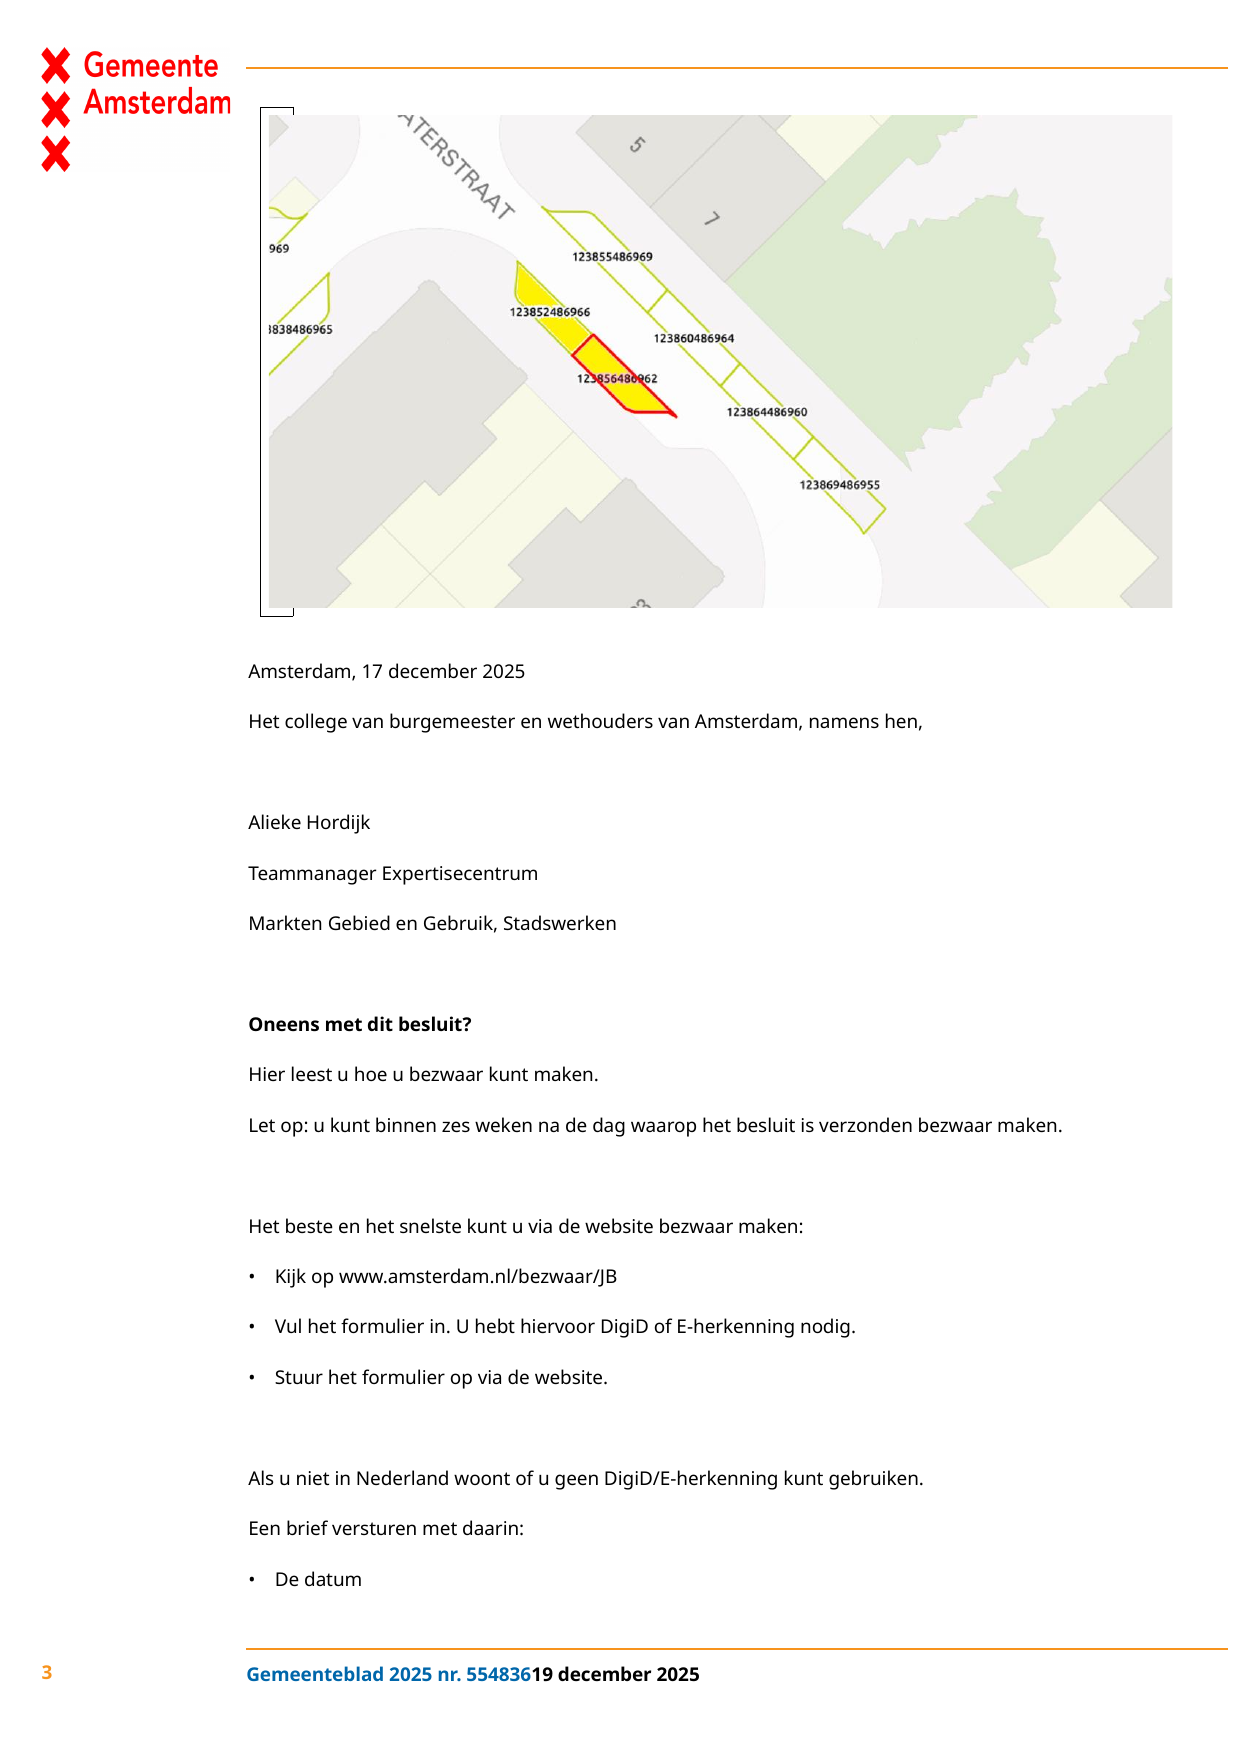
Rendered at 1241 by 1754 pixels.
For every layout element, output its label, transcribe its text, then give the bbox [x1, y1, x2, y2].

picture [41, 47, 231, 172]
text Een brief versturen met daarin: [248, 1515, 1152, 1541]
text Oneens met dit besluit? [248, 1011, 1152, 1037]
text • De datum [248, 1566, 1152, 1592]
text Hier leest u hoe u bezwaar kunt maken. [248, 1062, 1152, 1087]
text Alieke Hordijk [248, 809, 1152, 835]
text Markten Gebied en Gebruik, Stadswerken [248, 910, 1152, 936]
text Het beste en het snelste kunt u via de website bezwaar maken: [248, 1213, 1152, 1239]
text • Stuur het formulier op via de website. [248, 1364, 1152, 1390]
text Let op: u kunt binnen zes weken na de dag waarop het besluit is verzonden bezwaar maken. [248, 1112, 1152, 1138]
picture [268, 115, 1173, 608]
text Het college van burgemeester en wethouders van Amsterdam, namens hen, [248, 709, 1152, 734]
text • Kijk op www.amsterdam.nl/bezwaar/JB [248, 1263, 1152, 1289]
text Teammanager Expertisecentrum [248, 860, 1152, 886]
text • Vul het formulier in. U hebt hiervoor DigiD of E-herkenning nodig. [248, 1314, 1152, 1339]
text Amsterdam, 17 december 2025 [248, 658, 1152, 684]
text Als u niet in Nederland woont of u geen DigiD/E-herkenning kunt gebruiken. [248, 1465, 1152, 1491]
